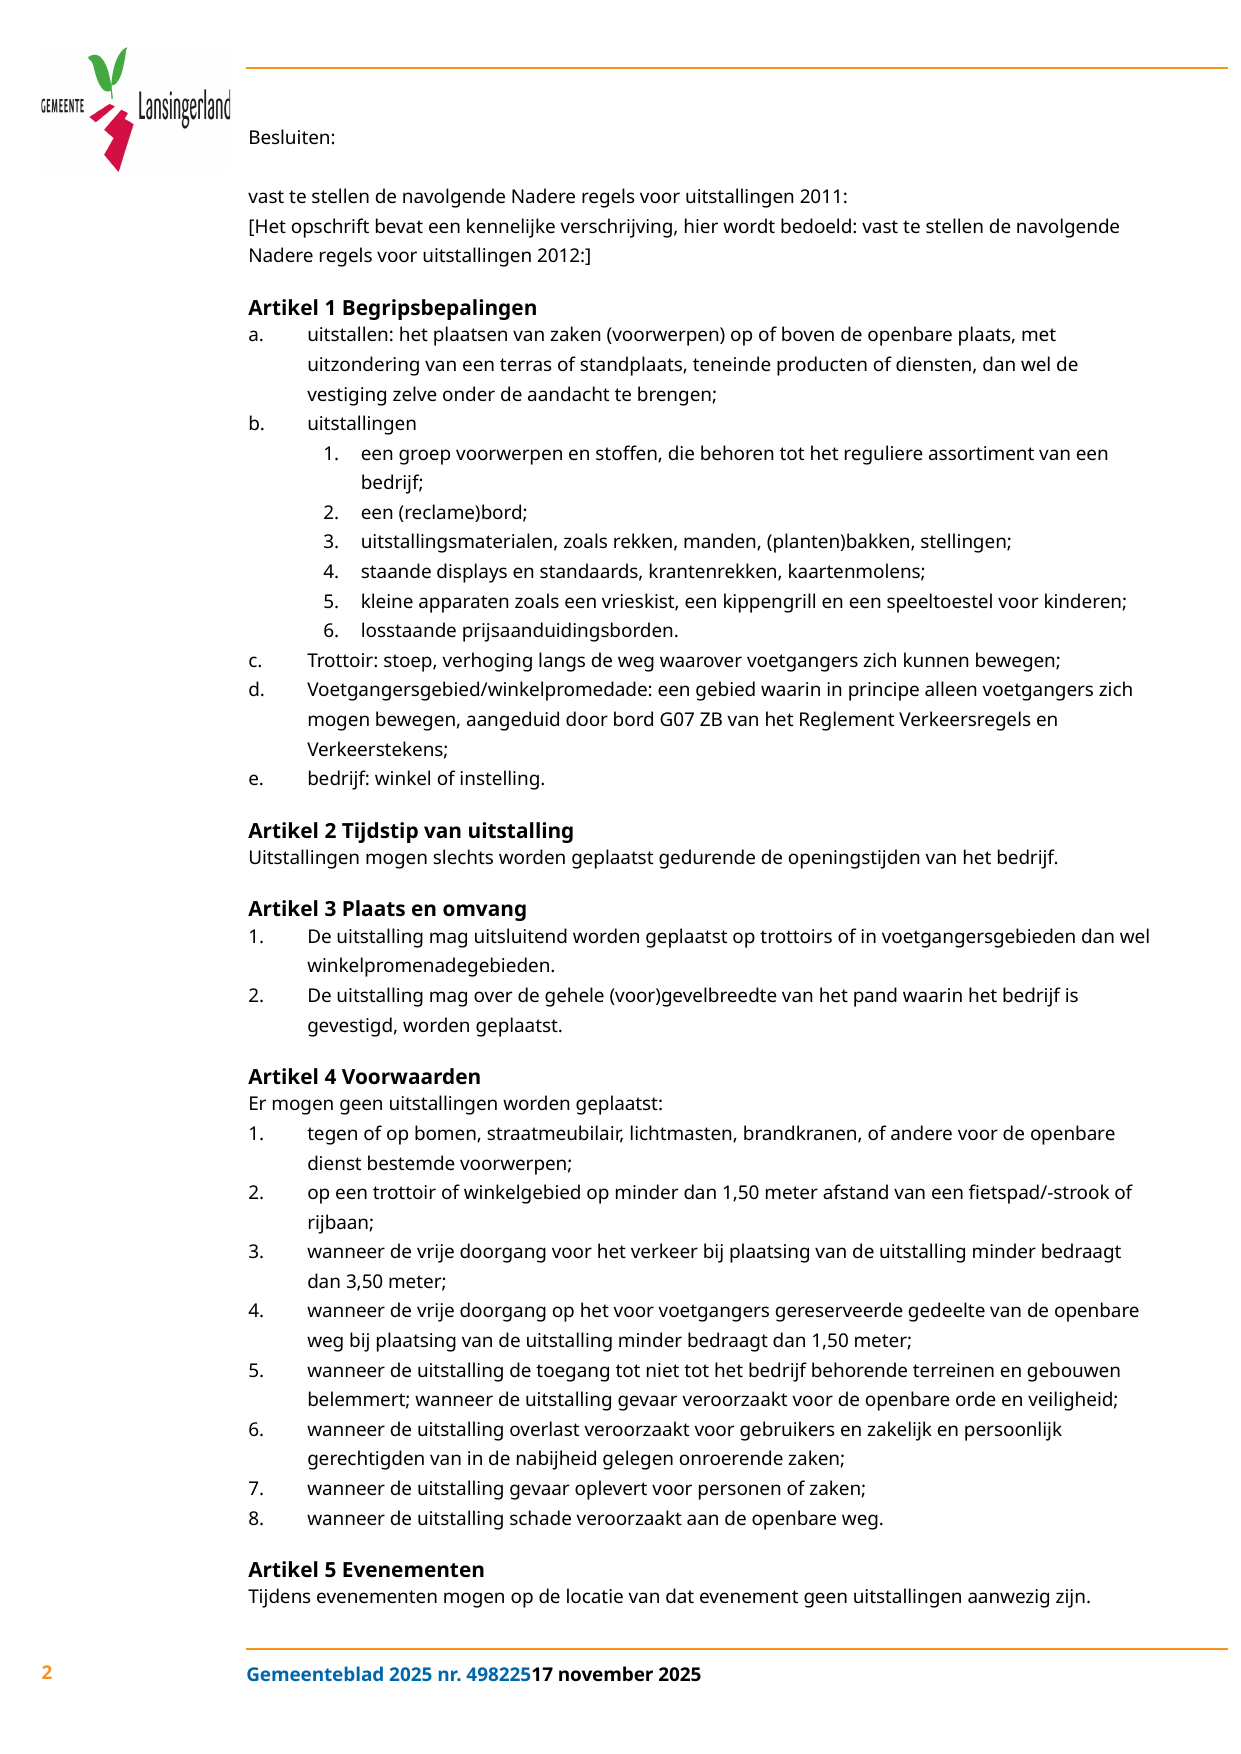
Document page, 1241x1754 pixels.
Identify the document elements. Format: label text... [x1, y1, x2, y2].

picture [41, 47, 231, 172]
text Artikel 5 Evenementen [248, 1555, 1152, 1584]
list De uitstalling mag over de gehele (voor)gevelbreedte van het pand waarin het bedrijf is gevestigd, worden geplaatst. [248, 982, 1152, 1037]
list Voetgangersgebied/winkelpromedade: een gebied waarin in principe alleen voetgangers zich mogen bewegen, aangeduid door bord G07 ZB van het Reglement Verkeersregels en Verkeerstekens; [248, 677, 1152, 761]
list uitstallingen [248, 410, 1152, 436]
text Artikel 2 Tijdstip van uitstalling [248, 816, 1152, 844]
text vast te stellen de navolgende Nadere regels voor uitstallingen 2011: [248, 183, 1152, 209]
text Uitstallingen mogen slechts worden geplaatst gedurende de openingstijden van het bedrijf. [248, 844, 1152, 870]
list staande displays en standaards, krantenrekken, kaartenmolens; [323, 558, 1152, 584]
list wanneer de uitstalling schade veroorzaakt aan de openbare weg. [248, 1505, 1152, 1531]
list wanneer de vrije doorgang voor het verkeer bij plaatsing van de uitstalling minder bedraagt dan 3,50 meter; [248, 1238, 1152, 1294]
list Trottoir: stoep, verhoging langs de weg waarover voetgangers zich kunnen bewegen; [248, 647, 1152, 673]
list uitstallingsmaterialen, zoals rekken, manden, (planten)bakken, stellingen; [323, 529, 1152, 554]
list bedrijf: winkel of instelling. [248, 765, 1152, 791]
list wanneer de uitstalling overlast veroorzaakt voor gebruikers en zakelijk en persoonlijk gerechtigden van in de nabijheid gelegen onroerende zaken; [248, 1416, 1152, 1471]
list uitstallen: het plaatsen van zaken (voorwerpen) op of boven de openbare plaats, met uitzondering van een terras of standplaats, teneinde producten of diensten, dan wel de vestiging zelve onder de aandacht te brengen; [248, 322, 1152, 406]
list een (reclame)bord; [323, 499, 1152, 525]
text Er mogen geen uitstallingen worden geplaatst: [248, 1091, 1152, 1116]
list wanneer de uitstalling de toegang tot niet tot het bedrijf behorende terreinen en gebouwen belemmert; wanneer de uitstalling gevaar veroorzaakt voor de openbare orde en veiligheid; [248, 1357, 1152, 1412]
text Besluiten: [248, 124, 1152, 150]
text [Het opschrift bevat een kennelijke verschrijving, hier wordt bedoeld: vast te stellen de navolgende Nadere regels voor uitstallingen 2012:] [248, 213, 1152, 268]
text Artikel 3 Plaats en omvang [248, 894, 1152, 923]
text Artikel 1 Begripsbepalingen [248, 293, 1152, 322]
text Artikel 4 Voorwaarden [248, 1062, 1152, 1091]
list op een trottoir of winkelgebied op minder dan 1,50 meter afstand van een fietspad/-strook of rijbaan; [248, 1179, 1152, 1235]
list een groep voorwerpen en stoffen, die behoren tot het reguliere assortiment van een bedrijf; [323, 440, 1152, 495]
list kleine apparaten zoals een vrieskist, een kippengrill en een speeltoestel voor kinderen; [323, 588, 1152, 613]
list wanneer de uitstalling gevaar oplevert voor personen of zaken; [248, 1475, 1152, 1501]
list tegen of op bomen, straatmeubilair, lichtmasten, brandkranen, of andere voor de openbare dienst bestemde voorwerpen; [248, 1120, 1152, 1176]
list wanneer de vrije doorgang op het voor voetgangers gereserveerde gedeelte van de openbare weg bij plaatsing van de uitstalling minder bedraagt dan 1,50 meter; [248, 1298, 1152, 1353]
list losstaande prijsaanduidingsborden. [323, 617, 1152, 643]
list De uitstalling mag uitsluitend worden geplaatst op trottoirs of in voetgangersgebieden dan wel winkelpromenadegebieden. [248, 923, 1152, 978]
text Tijdens evenementen mogen op de locatie van dat evenement geen uitstallingen aanwezig zijn. [248, 1584, 1152, 1609]
